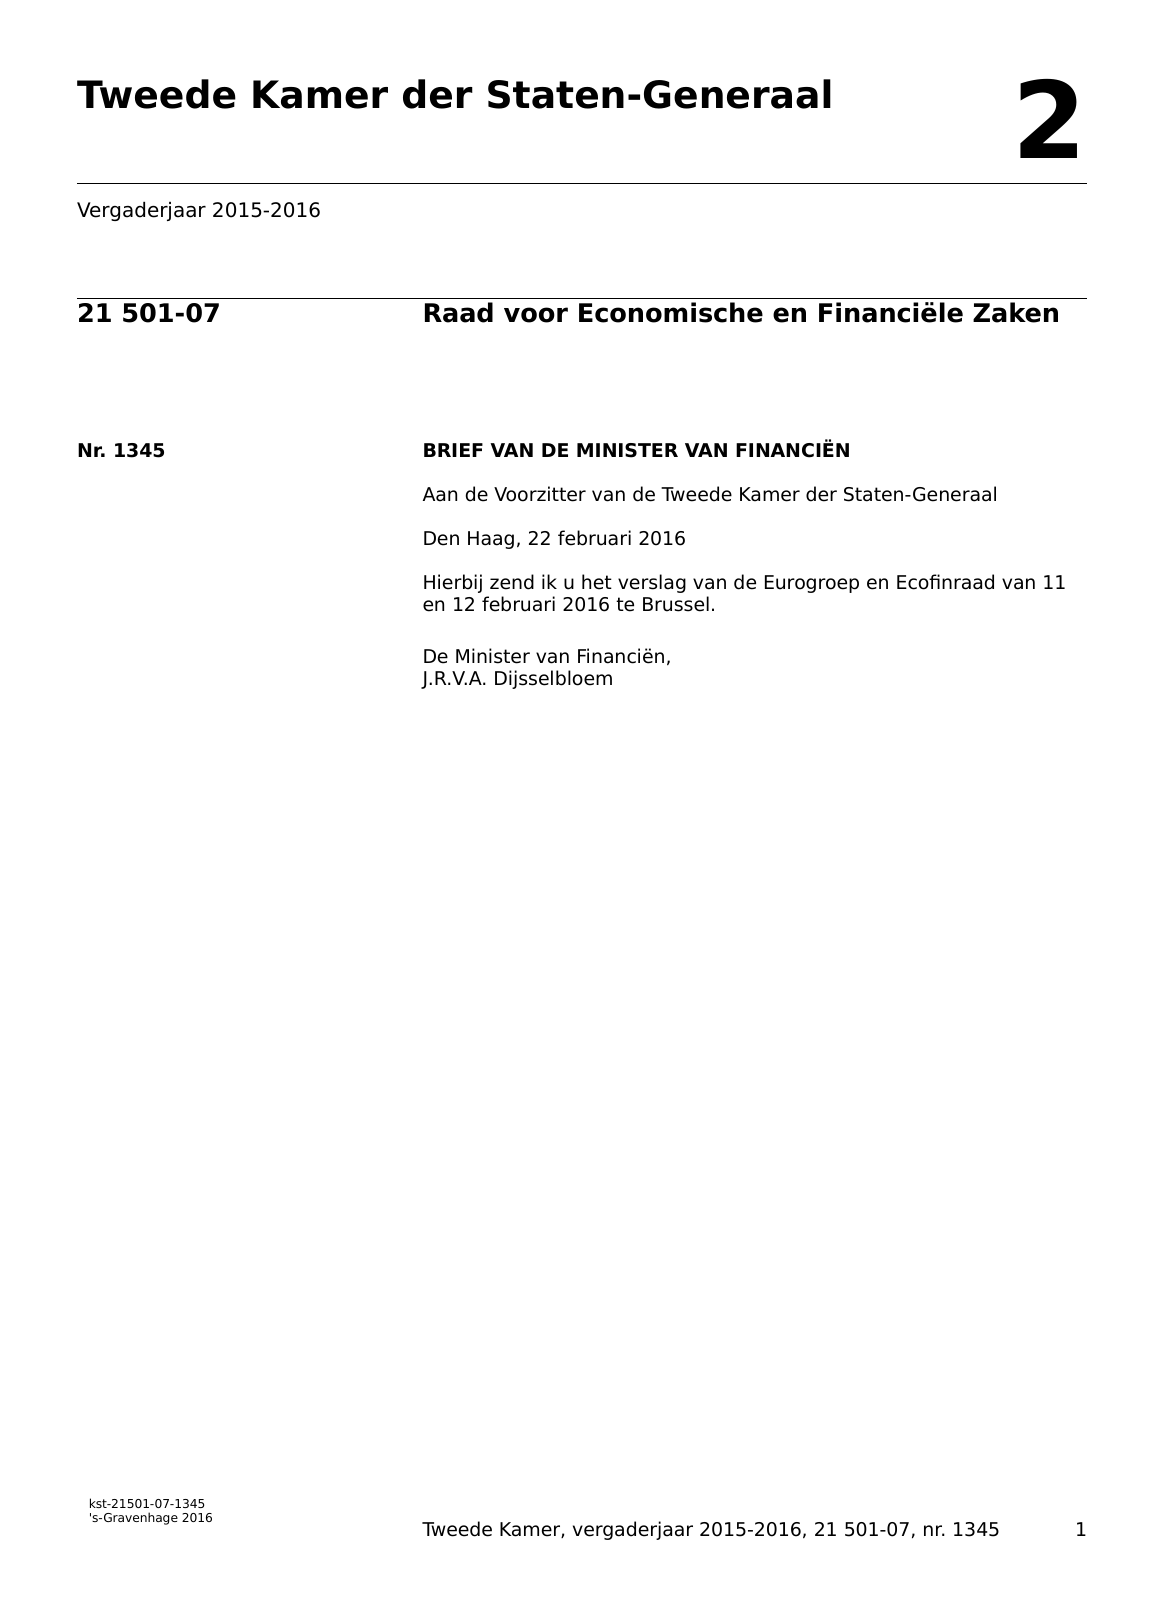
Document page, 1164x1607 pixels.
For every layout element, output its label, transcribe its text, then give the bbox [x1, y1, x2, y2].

text kst-21501-07-1345 [88, 1497, 323, 1511]
subtitle Nr. 1345 BRIEF VAN DE MINISTER VAN FINANCIËN [77, 440, 1087, 462]
table_cell Vergaderjaar 2015-2016 [77, 184, 1087, 298]
text 's-Gravenhage 2016 [88, 1511, 323, 1525]
text Hierbij zend ik u het verslag van de Eurogroep en Ecofinraad van 11 en 12 februari 2016 te Brussel. [422, 572, 1087, 616]
table_header Tweede Kamer der Staten-Generaal [77, 59, 886, 183]
subtitle 21 501-07 Raad voor Economische en Financiële Zaken [77, 299, 1087, 329]
table_header 2 [886, 59, 1087, 183]
text De Minister van Financiën, J.R.V.A. Dijsselbloem [422, 646, 1087, 690]
text Den Haag, 22 februari 2016 [422, 528, 1087, 550]
text Aan de Voorzitter van de Tweede Kamer der Staten-Generaal [422, 484, 1087, 506]
